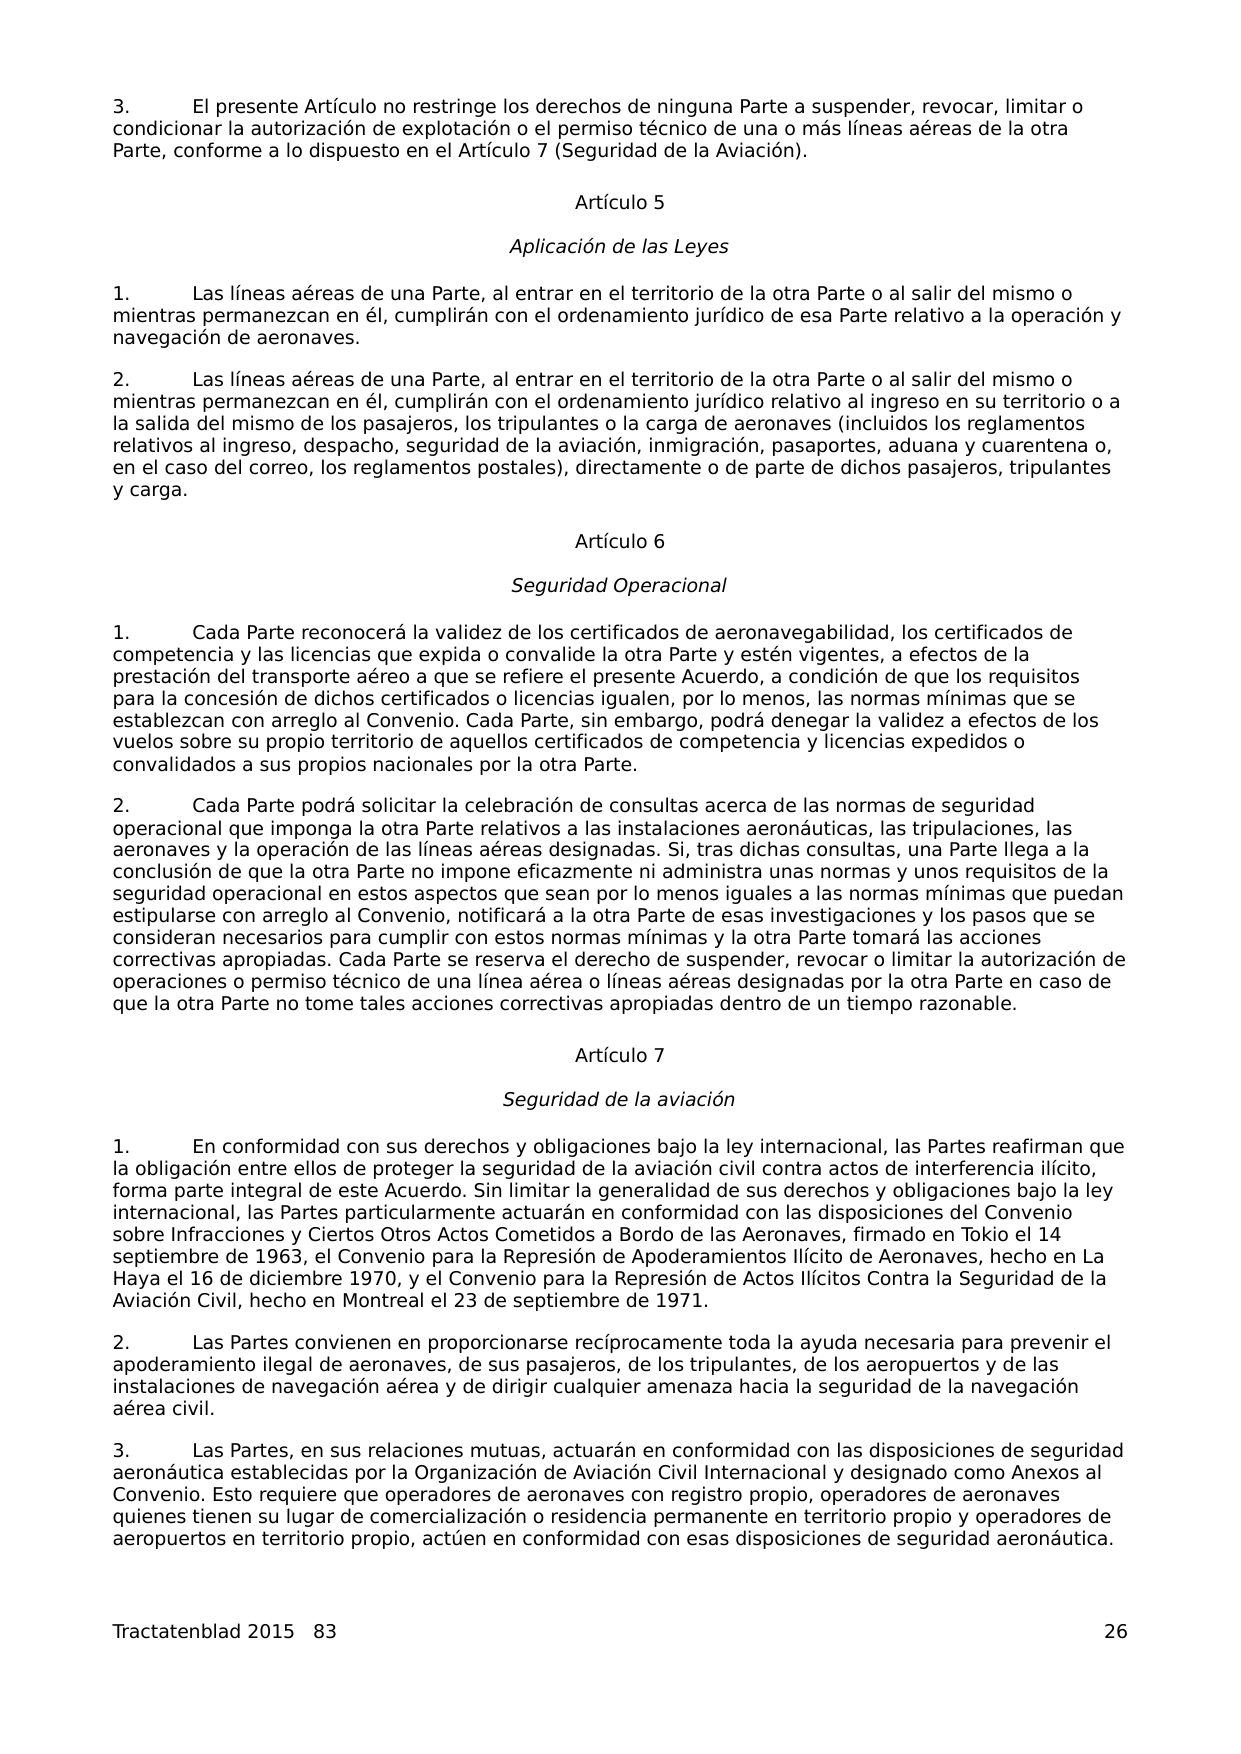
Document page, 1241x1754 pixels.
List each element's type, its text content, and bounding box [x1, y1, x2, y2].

text 1. Las líneas aéreas de una Parte, al entrar en el territorio de la otra Parte o al salir del mismo o mientras permanezcan en él, cumplirán con el ordenamiento jurídico de esa Parte relativo a la operación y navegación de aeronaves. [112, 283, 1128, 349]
text 2. Las líneas aéreas de una Parte, al entrar en el territorio de la otra Parte o al salir del mismo o mientras permanezcan en él, cumplirán con el ordenamiento jurídico relativo al ingreso en su territorio o a la salida del mismo de los pasajeros, los tripulantes o la carga de aeronaves (incluidos los reglamentos relativos al ingreso, despacho, seguridad de la aviación, inmigración, pasaportes, aduana y cuarentena o, en el caso del correo, los reglamentos postales), directamente o de parte de dichos pasajeros, tripulantes y carga. [112, 369, 1128, 501]
text 1. En conformidad con sus derechos y obligaciones bajo la ley internacional, las Partes reafirman que la obligación entre ellos de proteger la seguridad de la aviación civil contra actos de interferencia ilícito, forma parte integral de este Acuerdo. Sin limitar la generalidad de sus derechos y obligaciones bajo la ley internacional, las Partes particularmente actuarán en conformidad con las disposiciones del Convenio sobre Infracciones y Ciertos Otros Actos Cometidos a Bordo de las Aeronaves, firmado en Tokio el 14 septiembre de 1963, el Convenio para la Represión de Apoderamientos Ilícito de Aeronaves, hecho en La Haya el 16 de diciembre 1970, y el Convenio para la Represión de Actos Ilícitos Contra la Seguridad de la Aviación Civil, hecho en Montreal el 23 de septiembre de 1971. [112, 1136, 1128, 1312]
text 2. Cada Parte podrá solicitar la celebración de consultas acerca de las normas de seguridad operacional que imponga la otra Parte relativos a las instalaciones aeronáuticas, las tripulaciones, las aeronaves y la operación de las líneas aéreas designadas. Si, tras dichas consultas, una Parte llega a la conclusión de que la otra Parte no impone eficazmente ni administra unas normas y unos requisitos de la seguridad operacional en estos aspectos que sean por lo menos iguales a las normas mínimas que puedan estipularse con arreglo al Convenio, notificará a la otra Parte de esas investigaciones y los pasos que se consideran necesarios para cumplir con estos normas mínimas y la otra Parte tomará las acciones correctivas apropiadas. Cada Parte se reserva el derecho de suspender, revocar o limitar la autorización de operaciones o permiso técnico de una línea aérea o líneas aéreas designadas por la otra Parte en caso de que la otra Parte no tome tales acciones correctivas apropiadas dentro de un tiempo razonable. [112, 795, 1128, 1015]
text 1. Cada Parte reconocerá la validez de los certificados de aeronavegabilidad, los certificados de competencia y las licencias que expida o convalide la otra Parte y estén vigentes, a efectos de la prestación del transporte aéreo a que se refiere el presente Acuerdo, a condición de que los requisitos para la concesión de dichos certificados o licencias igualen, por lo menos, las normas mínimas que se establezcan con arreglo al Convenio. Cada Parte, sin embargo, podrá denegar la validez a efectos de los vuelos sobre su propio territorio de aquellos certificados de competencia y licencias expedidos o convalidados a sus propios nacionales por la otra Parte. [112, 622, 1128, 775]
text 2. Las Partes convienen en proporcionarse recíprocamente toda la ayuda necesaria para prevenir el apoderamiento ilegal de aeronaves, de sus pasajeros, de los tripulantes, de los aeropuertos y de las instalaciones de navegación aérea y de dirigir cualquier amenaza hacia la seguridad de la navegación aérea civil. [112, 1332, 1128, 1420]
text 3. Las Partes, en sus relaciones mutuas, actuarán en conformidad con las disposiciones de seguridad aeronáutica establecidas por la Organización de Aviación Civil Internacional y designado como Anexos al Convenio. Esto requiere que operadores de aeronaves con registro propio, operadores de aeronaves quienes tienen su lugar de comercialización o residencia permanente en territorio propio y operadores de aeropuertos en territorio propio, actúen en conformidad con esas disposiciones de seguridad aeronáutica. [112, 1440, 1128, 1550]
subtitle Artículo 7 Seguridad de la aviación [112, 1045, 1128, 1111]
text 3. El presente Artículo no restringe los derechos de ninguna Parte a suspender, revocar, limitar o condicionar la autorización de explotación o el permiso técnico de una o más líneas aéreas de la otra Parte, conforme a lo dispuesto en el Artículo 7 (Seguridad de la Aviación). [112, 96, 1128, 162]
subtitle Artículo 6 Seguridad Operacional [112, 531, 1128, 597]
subtitle Artículo 5 Aplicación de las Leyes [112, 192, 1128, 258]
